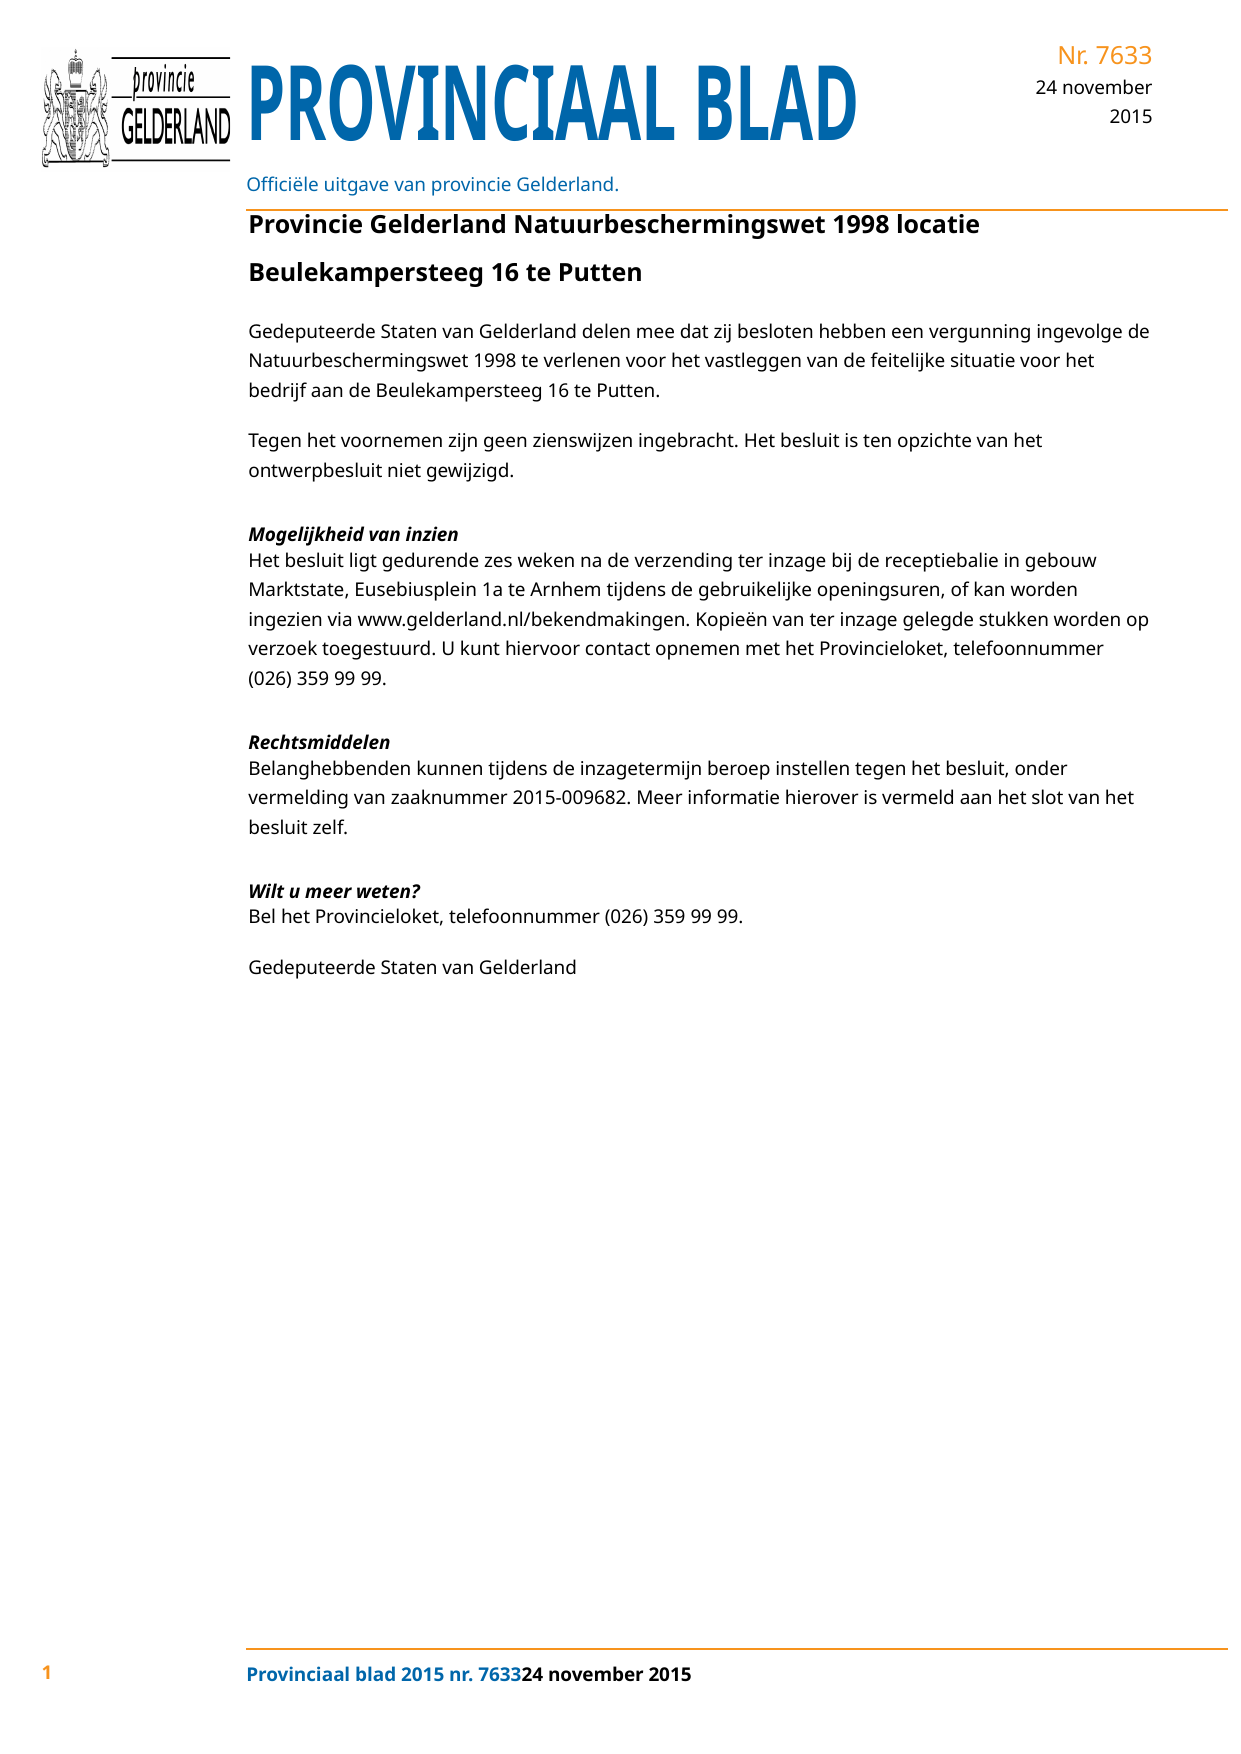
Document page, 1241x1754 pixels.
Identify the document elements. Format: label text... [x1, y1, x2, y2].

text Gedeputeerde Staten van Gelderland [248, 954, 1152, 980]
text Het besluit ligt gedurende zes weken na de verzending ter inzage bij de receptiebalie in gebouw Marktstate, Eusebiusplein 1a te Arnhem tijdens de gebruikelijke openingsuren, of kan worden ingezien via www.gelderland.nl/bekendmakingen. Kopieën van ter inzage gelegde stukken worden op verzoek toegestuurd. U kunt hiervoor contact opnemen met het Provincieloket, telefoonnummer (026) 359 99 99. [248, 547, 1152, 691]
text Mogelijkheid van inzien [248, 521, 1152, 547]
text Tegen het voornemen zijn geen zienswijzen ingebracht. Het besluit is ten opzichte van het ontwerpbesluit niet gewijzigd. [248, 427, 1152, 483]
text Gedeputeerde Staten van Gelderland delen mee dat zij besloten hebben een vergunning ingevolge de Natuurbeschermingswet 1998 te verlenen voor het vastleggen van de feitelijke situatie voor het bedrijf aan de Beulekampersteeg 16 te Putten. [248, 318, 1152, 403]
text Rechtsmiddelen [248, 729, 1152, 755]
text Belanghebbenden kunnen tijdens de inzagetermijn beroep instellen tegen het besluit, onder vermelding van zaaknummer 2015-009682. Meer informatie hierover is vermeld aan het slot van het besluit zelf. [248, 755, 1152, 840]
text Provincie Gelderland Natuurbeschermingswet 1998 locatie Beulekampersteeg 16 te Putten [248, 211, 1152, 288]
text Wilt u meer weten? [248, 878, 1152, 904]
picture [41, 47, 231, 172]
text Bel het Provincieloket, telefoonnummer (026) 359 99 99. [248, 904, 1152, 929]
